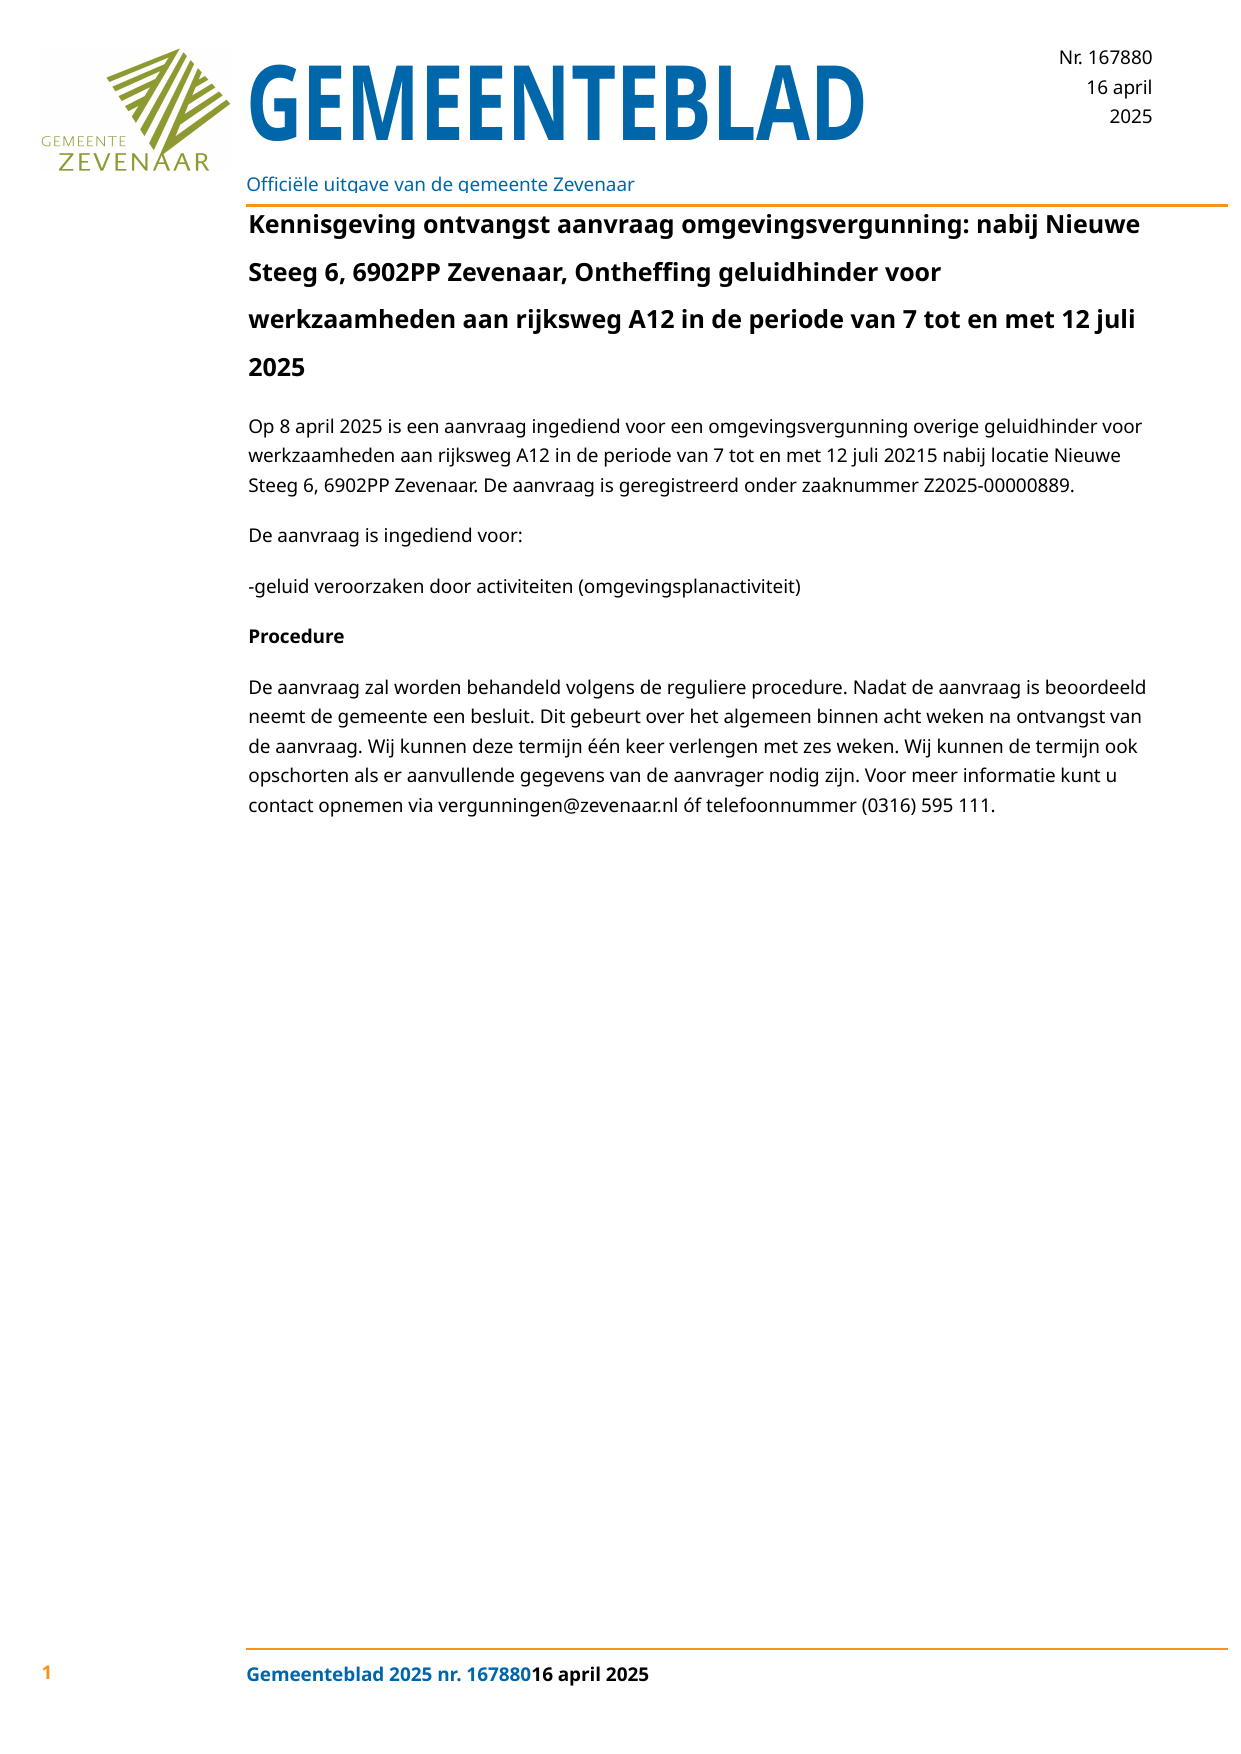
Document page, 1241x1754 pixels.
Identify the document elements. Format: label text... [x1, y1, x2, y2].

text De aanvraag zal worden behandeld volgens de reguliere procedure. Nadat de aanvraag is beoordeeld neemt de gemeente een besluit. Dit gebeurt over het algemeen binnen acht weken na ontvangst van de aanvraag. Wij kunnen deze termijn één keer verlengen met zes weken. Wij kunnen de termijn ook opschorten als er aanvullende gegevens van de aanvrager nodig zijn. Voor meer informatie kunt u contact opnemen via vergunningen@zevenaar.nl óf telefoonnummer (0316) 595 111. [248, 674, 1152, 818]
text De aanvraag is ingediend voor: [248, 523, 1152, 548]
picture [41, 47, 231, 172]
text -geluid veroorzaken door activiteiten (omgevingsplanactiviteit) [248, 573, 1152, 599]
text Op 8 april 2025 is een aanvraag ingediend voor een omgevingsvergunning overige geluidhinder voor werkzaamheden aan rijksweg A12 in de periode van 7 tot en met 12 juli 20215 nabij locatie Nieuwe Steeg 6, 6902PP Zevenaar. De aanvraag is geregistreerd onder zaaknummer Z2025-00000889. [248, 413, 1152, 498]
text Procedure [248, 623, 1152, 649]
text Kennisgeving ontvangst aanvraag omgevingsvergunning: nabij Nieuwe Steeg 6, 6902PP Zevenaar, Ontheffing geluidhinder voor werkzaamheden aan rijksweg A12 in de periode van 7 tot en met 12 juli 2025 [248, 207, 1152, 384]
